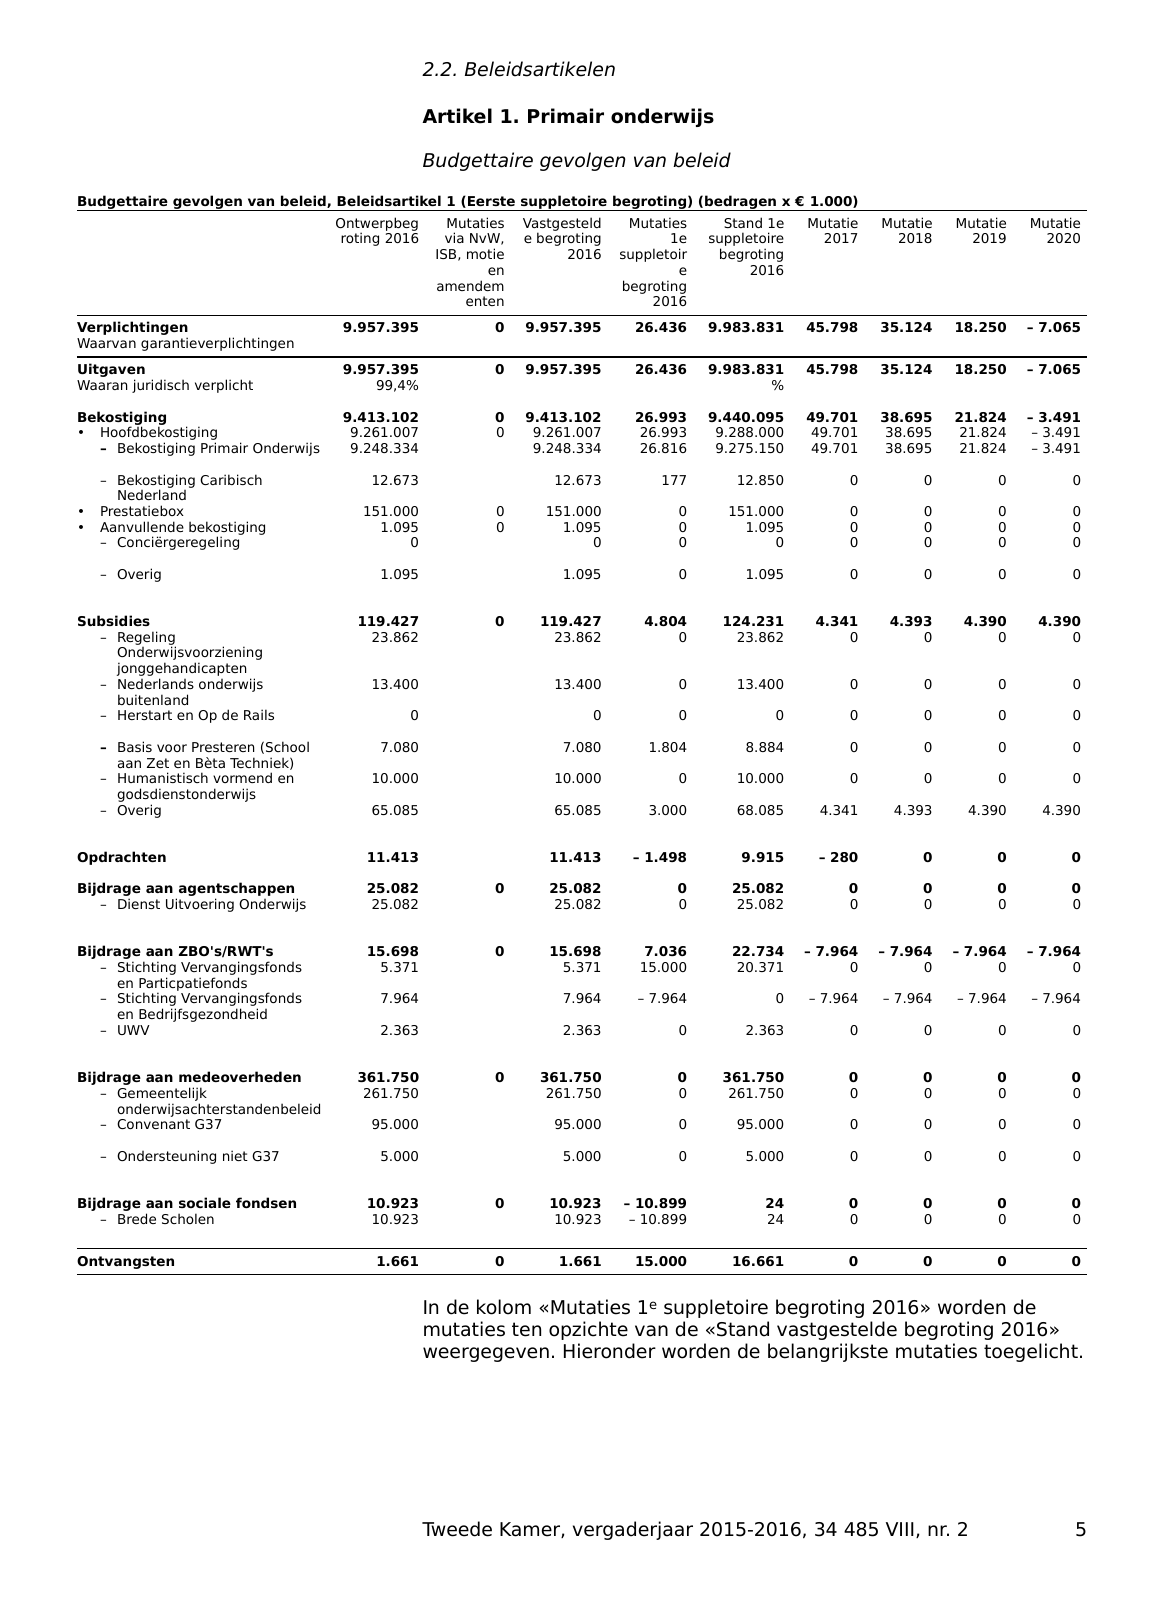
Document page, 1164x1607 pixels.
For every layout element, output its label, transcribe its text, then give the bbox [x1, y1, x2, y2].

table_cell [425, 991, 510, 1023]
table_cell 12.673 [510, 472, 607, 504]
table_cell 0 [864, 897, 938, 928]
table_cell 9.275.150 [693, 441, 790, 472]
table_cell 4.390 [938, 803, 1012, 834]
table_cell 9.983.831 [693, 316, 790, 336]
table_cell 0 [1013, 771, 1087, 803]
table_cell [938, 378, 1012, 394]
table_cell 0 [1013, 960, 1087, 991]
table_cell Ontvangsten [77, 1249, 328, 1274]
table_cell 0 [790, 708, 864, 740]
table_cell 0 [1013, 1023, 1087, 1054]
table_cell Bijdrage aan sociale fondsen [77, 1196, 328, 1212]
table_cell 0 [1013, 1070, 1087, 1086]
table_cell Verplichtingen [77, 316, 328, 336]
table_cell [425, 897, 510, 928]
table_cell 1.661 [510, 1249, 607, 1274]
table_cell 0 [425, 316, 510, 336]
table_cell 9.248.334 [510, 441, 607, 472]
table_cell Convenant G37 [111, 1117, 328, 1149]
table_cell 1.095 [328, 567, 425, 598]
table_cell [693, 394, 790, 409]
table_cell 0 [864, 677, 938, 708]
table_cell 0 [864, 567, 938, 598]
table_cell Gemeentelijk onderwijsachterstandenbeleid [111, 1086, 328, 1117]
table_header Budgettaire gevolgen van beleid, Beleidsartikel 1 (Eerste suppletoire begroting) (bedragen x € 1.000) [77, 194, 1087, 210]
table_cell 0 [1013, 740, 1087, 771]
table_cell 0 [938, 1023, 1012, 1054]
table_cell [77, 1086, 94, 1117]
table_cell 0 [425, 1196, 510, 1212]
table_cell 0 [425, 944, 510, 960]
table_cell 119.427 [510, 614, 607, 629]
table_cell Bekostiging Primair Onderwijs [111, 441, 328, 472]
table_cell 0 [607, 1023, 693, 1054]
table_cell [693, 598, 790, 614]
table_cell 38.695 [864, 409, 938, 425]
table_cell 25.082 [693, 881, 790, 897]
table_cell 38.695 [864, 441, 938, 472]
table_cell [938, 929, 1012, 944]
table_cell [1013, 1180, 1087, 1196]
table_cell [94, 929, 111, 944]
table_cell – [94, 1149, 111, 1180]
table_cell 0 [425, 1249, 510, 1274]
table_cell [425, 1149, 510, 1180]
table_cell [328, 866, 425, 881]
table_cell 15.000 [607, 1249, 693, 1274]
table_cell 0 [607, 708, 693, 740]
table_cell 23.862 [328, 630, 425, 677]
table_cell [864, 1180, 938, 1196]
table_cell 68.085 [693, 803, 790, 834]
table_cell [425, 771, 510, 803]
table_cell 119.427 [328, 614, 425, 629]
table_cell Stand 1e suppletoire begroting 2016 [693, 211, 790, 314]
table_cell Bijdrage aan ZBO's/RWT's [77, 944, 328, 960]
table_cell [425, 1212, 510, 1248]
table_cell – 3.491 [1013, 409, 1087, 425]
table_cell 0 [864, 520, 938, 535]
table_cell 0 [1013, 708, 1087, 740]
table_cell [938, 336, 1012, 356]
table_cell – 7.964 [790, 944, 864, 960]
table_cell 0 [1013, 1149, 1087, 1180]
table_cell 0 [425, 409, 510, 425]
table_cell [607, 598, 693, 614]
table_cell 9.957.395 [510, 358, 607, 378]
table_cell Mutatie 2020 [1013, 211, 1087, 314]
table_cell [790, 1054, 864, 1070]
table_cell 0 [864, 960, 938, 991]
table_cell [1013, 1054, 1087, 1070]
table_cell 0 [1013, 567, 1087, 598]
table_cell [1013, 834, 1087, 850]
table_cell 0 [938, 504, 1012, 519]
table_cell 5.371 [510, 960, 607, 991]
table_cell 24 [693, 1212, 790, 1248]
table_cell 0 [693, 535, 790, 567]
table_cell Mutatie 2017 [790, 211, 864, 314]
table_cell 4.393 [864, 614, 938, 629]
table_cell [607, 866, 693, 881]
table_cell 0 [864, 535, 938, 567]
table_cell [693, 1180, 790, 1196]
table_cell – [94, 677, 111, 708]
table_cell [111, 929, 328, 944]
table_cell 0 [938, 630, 1012, 677]
table_cell [607, 336, 693, 356]
table_cell [938, 1054, 1012, 1070]
table_cell [607, 378, 693, 394]
table_cell 9.413.102 [510, 409, 607, 425]
table_cell [425, 441, 510, 472]
table_cell 45.798 [790, 358, 864, 378]
table_cell 0 [1013, 535, 1087, 567]
table_cell 0 [1013, 1249, 1087, 1274]
table_cell [510, 394, 607, 409]
table_cell – [94, 771, 111, 803]
table_cell 38.695 [864, 425, 938, 441]
table_cell 0 [938, 472, 1012, 504]
subtitle Budgettaire gevolgen van beleid [422, 150, 1087, 172]
table_cell [77, 1180, 94, 1196]
table_cell 0 [607, 1149, 693, 1180]
table_cell 0 [1013, 1212, 1087, 1248]
table_cell Waarvan garantieverplichtingen [77, 336, 328, 356]
table_cell 0 [1013, 472, 1087, 504]
table_cell 2.363 [510, 1023, 607, 1054]
table_cell Stichting Vervangingsfonds en Particpatiefonds [111, 960, 328, 991]
table_cell 15.698 [328, 944, 425, 960]
table_cell 0 [425, 881, 510, 897]
table_cell [94, 394, 111, 409]
table_cell 1.095 [693, 567, 790, 598]
table_cell [425, 1117, 510, 1149]
table_cell 177 [607, 472, 693, 504]
table_cell [790, 394, 864, 409]
table_cell 0 [1013, 850, 1087, 866]
table_cell 13.400 [328, 677, 425, 708]
table_cell Waaran juridisch verplicht [77, 378, 328, 394]
table_cell [77, 1149, 94, 1180]
table_cell [94, 211, 111, 314]
table_cell – [94, 740, 111, 771]
table_cell [94, 598, 111, 614]
table_cell 0 [938, 520, 1012, 535]
table_cell 5.000 [328, 1149, 425, 1180]
table_cell [607, 929, 693, 944]
table_cell [1013, 598, 1087, 614]
table_cell Conciërgeregeling [111, 535, 328, 567]
table_cell 0 [1013, 1196, 1087, 1212]
table_cell 4.341 [790, 614, 864, 629]
table_cell 9.261.007 [510, 425, 607, 441]
table_cell [328, 598, 425, 614]
table_cell 0 [790, 881, 864, 897]
table_cell [938, 866, 1012, 881]
table_cell 11.413 [328, 850, 425, 866]
table_cell [693, 336, 790, 356]
table_cell 0 [1013, 520, 1087, 535]
table_cell 0 [1013, 897, 1087, 928]
table_cell Opdrachten [77, 850, 328, 866]
table_cell [77, 211, 94, 314]
table_cell – [94, 803, 111, 834]
table_cell Mutaties 1e suppletoire begroting 2016 [607, 211, 693, 314]
table_cell 0 [938, 881, 1012, 897]
table_cell 10.923 [328, 1196, 425, 1212]
table_cell [77, 708, 94, 740]
table_cell 18.250 [938, 358, 1012, 378]
table_cell – [94, 1117, 111, 1149]
table_cell 65.085 [328, 803, 425, 834]
table_cell • [77, 504, 94, 519]
table_cell – 7.964 [790, 991, 864, 1023]
table_cell 9.957.395 [328, 358, 425, 378]
table_cell [1013, 336, 1087, 356]
table_cell 1.095 [693, 520, 790, 535]
table_cell [425, 1180, 510, 1196]
table_cell [77, 866, 94, 881]
table_cell 0 [864, 740, 938, 771]
table_cell [77, 1023, 94, 1054]
table_cell 21.824 [938, 425, 1012, 441]
table_cell [328, 336, 425, 356]
table_cell 16.661 [693, 1249, 790, 1274]
table_cell [425, 1086, 510, 1117]
table_cell 0 [864, 1086, 938, 1117]
table_cell 7.080 [328, 740, 425, 771]
table_cell 25.082 [328, 881, 425, 897]
table_cell [693, 929, 790, 944]
table_cell Prestatiebox [94, 504, 328, 519]
table_cell 9.983.831 [693, 358, 790, 378]
table_cell – 7.964 [864, 944, 938, 960]
table_cell 0 [607, 520, 693, 535]
table_cell 1.095 [328, 520, 425, 535]
table_cell 0 [938, 897, 1012, 928]
table_cell 0 [607, 1117, 693, 1149]
table_cell [790, 1180, 864, 1196]
table_cell [1013, 929, 1087, 944]
table_cell [328, 834, 425, 850]
table_cell 15.000 [607, 960, 693, 991]
table_cell 0 [1013, 881, 1087, 897]
table_cell [693, 1054, 790, 1070]
table_cell 2.363 [328, 1023, 425, 1054]
table_cell 26.436 [607, 358, 693, 378]
table_cell Humanistisch vormend en godsdienstonderwijs [111, 771, 328, 803]
table_cell 0 [607, 1070, 693, 1086]
table_cell – [94, 708, 111, 740]
table_cell – 280 [790, 850, 864, 866]
table_cell 23.862 [693, 630, 790, 677]
table_cell 9.957.395 [328, 316, 425, 336]
table_cell [864, 394, 938, 409]
table_cell [938, 598, 1012, 614]
table_cell Vastgestelde begroting 2016 [510, 211, 607, 314]
table_cell [425, 803, 510, 834]
table_cell [111, 866, 328, 881]
table_cell 1.095 [510, 567, 607, 598]
table_cell 0 [607, 630, 693, 677]
table_cell 0 [790, 567, 864, 598]
table_cell 0 [790, 897, 864, 928]
table_cell 24 [693, 1196, 790, 1212]
table_cell [790, 336, 864, 356]
table_cell 9.261.007 [328, 425, 425, 441]
table_cell [790, 834, 864, 850]
table_cell 0 [328, 535, 425, 567]
table_cell [938, 834, 1012, 850]
table_cell [425, 866, 510, 881]
table_cell – [94, 1212, 111, 1248]
table_cell 0 [607, 567, 693, 598]
subtitle Artikel 1. Primair onderwijs [422, 106, 1087, 128]
table_cell 26.993 [607, 425, 693, 441]
table_cell 0 [938, 1086, 1012, 1117]
table_cell 7.036 [607, 944, 693, 960]
table_cell 4.804 [607, 614, 693, 629]
table_cell 0 [864, 1196, 938, 1212]
table_cell [425, 677, 510, 708]
table_cell [790, 866, 864, 881]
table_cell 0 [938, 708, 1012, 740]
table_cell 0 [425, 614, 510, 629]
table_cell 11.413 [510, 850, 607, 866]
table_cell 124.231 [693, 614, 790, 629]
table_cell 0 [1013, 504, 1087, 519]
table_cell [77, 441, 94, 472]
table_cell [77, 1212, 94, 1248]
table_cell [510, 598, 607, 614]
table_cell – [94, 1023, 111, 1054]
table_cell 10.000 [328, 771, 425, 803]
table_cell 0 [607, 897, 693, 928]
table_cell – 3.491 [1013, 441, 1087, 472]
table_cell 0 [510, 535, 607, 567]
table_cell Overig [111, 803, 328, 834]
table_cell [77, 803, 94, 834]
table_cell 12.850 [693, 472, 790, 504]
table_cell 4.390 [1013, 803, 1087, 834]
table_cell [77, 472, 94, 504]
table_cell [94, 1054, 111, 1070]
table_cell – 7.065 [1013, 358, 1087, 378]
table_cell 99,4% [328, 378, 425, 394]
table_cell [77, 535, 94, 567]
table_cell 0 [607, 677, 693, 708]
table_cell Stichting Vervangingsfonds en Bedrijfsgezondheid [111, 991, 328, 1023]
table_cell 0 [693, 991, 790, 1023]
table_cell 13.400 [693, 677, 790, 708]
table_cell [510, 336, 607, 356]
table_cell 10.000 [693, 771, 790, 803]
table_cell 7.964 [328, 991, 425, 1023]
table_cell 0 [1013, 630, 1087, 677]
table_cell [77, 960, 94, 991]
table_cell 1.095 [510, 520, 607, 535]
table_cell [938, 394, 1012, 409]
table_cell Brede Scholen [111, 1212, 328, 1248]
table_cell [425, 394, 510, 409]
table_cell 261.750 [693, 1086, 790, 1117]
table_cell Regeling Onderwijsvoorziening jonggehandicapten [111, 630, 328, 677]
table_cell [790, 598, 864, 614]
table_cell 0 [607, 1086, 693, 1117]
table_cell 23.862 [510, 630, 607, 677]
table_cell [864, 336, 938, 356]
table_cell 4.341 [790, 803, 864, 834]
table_cell 4.393 [864, 803, 938, 834]
table_cell 361.750 [510, 1070, 607, 1086]
table_cell 49.701 [790, 441, 864, 472]
table_cell [864, 834, 938, 850]
table_cell 0 [790, 520, 864, 535]
table_cell Uitgaven [77, 358, 328, 378]
table_cell 9.440.095 [693, 409, 790, 425]
table_cell 0 [790, 960, 864, 991]
table_cell Dienst Uitvoering Onderwijs [111, 897, 328, 928]
table_cell 7.964 [510, 991, 607, 1023]
table_cell [94, 866, 111, 881]
table_cell [77, 834, 94, 850]
table_cell – [94, 897, 111, 928]
table_cell Mutaties via NvW, ISB, motie en amendementen [425, 211, 510, 314]
table_cell 0 [790, 472, 864, 504]
table_cell 25.082 [693, 897, 790, 928]
table_cell – 7.964 [938, 991, 1012, 1023]
table_cell [607, 394, 693, 409]
table_cell Mutatie 2019 [938, 211, 1012, 314]
table_cell 0 [864, 1249, 938, 1274]
table_cell [790, 929, 864, 944]
table_cell 0 [790, 1023, 864, 1054]
table_cell 0 [425, 358, 510, 378]
table_cell 0 [938, 1117, 1012, 1149]
table_cell [510, 834, 607, 850]
table_cell [864, 378, 938, 394]
table_cell [328, 1180, 425, 1196]
table_cell 0 [790, 1249, 864, 1274]
table_cell 0 [1013, 1086, 1087, 1117]
table_cell 95.000 [510, 1117, 607, 1149]
table_cell [77, 677, 94, 708]
table_cell Hoofdbekostiging [94, 425, 328, 441]
table_cell [77, 991, 94, 1023]
table_cell [94, 1180, 111, 1196]
table_cell [425, 535, 510, 567]
table_cell [1013, 866, 1087, 881]
table_cell [864, 866, 938, 881]
table_cell [425, 336, 510, 356]
table_cell Herstart en Op de Rails [111, 708, 328, 740]
table_cell 0 [607, 771, 693, 803]
table_cell 95.000 [693, 1117, 790, 1149]
table_cell 261.750 [510, 1086, 607, 1117]
table_cell • [77, 520, 94, 535]
table_cell [111, 211, 328, 314]
table_cell 0 [790, 1117, 864, 1149]
table_cell 0 [607, 881, 693, 897]
table_cell 0 [328, 708, 425, 740]
table_cell 49.701 [790, 425, 864, 441]
table_cell [510, 929, 607, 944]
table_cell 4.390 [1013, 614, 1087, 629]
table_cell 0 [938, 567, 1012, 598]
table_cell 20.371 [693, 960, 790, 991]
table_cell 0 [790, 504, 864, 519]
table_cell 1.661 [328, 1249, 425, 1274]
table_cell 0 [938, 1196, 1012, 1212]
table_cell 0 [790, 630, 864, 677]
table_cell 18.250 [938, 316, 1012, 336]
table_cell 0 [425, 1070, 510, 1086]
table_cell 0 [938, 960, 1012, 991]
table_cell [77, 630, 94, 677]
table_cell 361.750 [328, 1070, 425, 1086]
table_cell 0 [790, 1196, 864, 1212]
table_cell 0 [864, 504, 938, 519]
table_cell – 7.964 [864, 991, 938, 1023]
table_cell 9.288.000 [693, 425, 790, 441]
table_cell 0 [938, 850, 1012, 866]
table_cell [111, 598, 328, 614]
table_cell Ontwerpbegroting 2016 [328, 211, 425, 314]
table_cell [864, 1054, 938, 1070]
table_cell 261.750 [328, 1086, 425, 1117]
table_cell [693, 834, 790, 850]
table_cell – [94, 991, 111, 1023]
table_cell [425, 378, 510, 394]
table_cell [425, 740, 510, 771]
table_cell Bijdrage aan agentschappen [77, 881, 328, 897]
table_cell – [94, 567, 111, 598]
table_cell – 7.964 [1013, 991, 1087, 1023]
table_cell [77, 897, 94, 928]
table_cell Subsidies [77, 614, 328, 629]
table_cell [77, 394, 94, 409]
table_cell [864, 598, 938, 614]
table_cell Ondersteuning niet G37 [111, 1149, 328, 1180]
table_cell 9.957.395 [510, 316, 607, 336]
table_cell [607, 834, 693, 850]
table_cell Bijdrage aan medeoverheden [77, 1070, 328, 1086]
table_cell 10.923 [510, 1196, 607, 1212]
table_cell 10.923 [328, 1212, 425, 1248]
table_cell 8.884 [693, 740, 790, 771]
table_cell 0 [864, 771, 938, 803]
table_cell Bekostiging Caribisch Nederland [111, 472, 328, 504]
table_cell 0 [425, 425, 510, 441]
table_cell 151.000 [328, 504, 425, 519]
table_cell [938, 1180, 1012, 1196]
table_cell – 7.964 [1013, 944, 1087, 960]
table_cell 35.124 [864, 316, 938, 336]
table_cell 25.082 [510, 881, 607, 897]
table_cell Basis voor Presteren (School aan Zet en Bèta Techniek) [111, 740, 328, 771]
table_cell • [77, 425, 94, 441]
table_cell 0 [790, 677, 864, 708]
table_cell – 7.964 [607, 991, 693, 1023]
table_cell 0 [790, 1070, 864, 1086]
table_cell 25.082 [510, 897, 607, 928]
table_cell Overig [111, 567, 328, 598]
table_cell 0 [938, 1070, 1012, 1086]
table_cell [328, 929, 425, 944]
table_cell – 3.491 [1013, 425, 1087, 441]
table_cell 49.701 [790, 409, 864, 425]
table_cell [425, 472, 510, 504]
table_cell [790, 378, 864, 394]
table_cell [425, 960, 510, 991]
table_cell [111, 1054, 328, 1070]
table_cell 26.816 [607, 441, 693, 472]
table_cell 0 [790, 535, 864, 567]
table_cell [94, 834, 111, 850]
table_cell Nederlands onderwijs buitenland [111, 677, 328, 708]
table_cell 10.923 [510, 1212, 607, 1248]
table_cell – [94, 535, 111, 567]
table_cell 0 [864, 1023, 938, 1054]
table_cell 0 [864, 1070, 938, 1086]
table_cell [328, 1054, 425, 1070]
table_cell [425, 1054, 510, 1070]
table_cell [111, 394, 328, 409]
table_cell – [94, 472, 111, 504]
table_cell 13.400 [510, 677, 607, 708]
table_cell 0 [864, 881, 938, 897]
table_cell 10.000 [510, 771, 607, 803]
table_cell 15.698 [510, 944, 607, 960]
table_cell [607, 1054, 693, 1070]
table_cell 95.000 [328, 1117, 425, 1149]
table_cell 0 [938, 740, 1012, 771]
table_cell – 1.498 [607, 850, 693, 866]
table_cell [425, 834, 510, 850]
table_cell 0 [607, 535, 693, 567]
table_cell 0 [790, 1149, 864, 1180]
table_cell – [94, 1086, 111, 1117]
table_cell 0 [864, 630, 938, 677]
table_cell [77, 1117, 94, 1149]
table_cell 151.000 [510, 504, 607, 519]
table_cell 0 [938, 535, 1012, 567]
table_cell – [94, 441, 111, 472]
table_cell 3.000 [607, 803, 693, 834]
table_cell 7.080 [510, 740, 607, 771]
table_cell [425, 1023, 510, 1054]
table_cell [510, 1180, 607, 1196]
table_cell 0 [790, 771, 864, 803]
table_cell 0 [938, 1149, 1012, 1180]
table_cell [510, 378, 607, 394]
table_cell [77, 929, 94, 944]
table_cell 0 [938, 1249, 1012, 1274]
table_cell – 10.899 [607, 1196, 693, 1212]
table_cell [510, 1054, 607, 1070]
table_cell [425, 708, 510, 740]
table_cell 5.371 [328, 960, 425, 991]
table_cell 361.750 [693, 1070, 790, 1086]
table_cell Bekostiging [77, 409, 328, 425]
table_cell [864, 929, 938, 944]
table_cell 45.798 [790, 316, 864, 336]
table_cell 0 [693, 708, 790, 740]
table_cell 9.413.102 [328, 409, 425, 425]
table_cell 2.363 [693, 1023, 790, 1054]
table_cell [77, 771, 94, 803]
table_cell [1013, 378, 1087, 394]
table_cell 0 [425, 520, 510, 535]
table_cell 0 [1013, 1117, 1087, 1149]
table_cell Aanvullende bekostiging [94, 520, 328, 535]
table_cell [111, 834, 328, 850]
table_cell 0 [938, 771, 1012, 803]
table_cell 0 [864, 472, 938, 504]
table_cell 35.124 [864, 358, 938, 378]
table_cell [510, 866, 607, 881]
subtitle 2.2. Beleidsartikelen [422, 59, 1087, 81]
table_cell UWV [111, 1023, 328, 1054]
table_cell % [693, 378, 790, 394]
table_cell 0 [425, 504, 510, 519]
table_cell 25.082 [328, 897, 425, 928]
table_cell 12.673 [328, 472, 425, 504]
table_cell [425, 929, 510, 944]
table_cell 0 [864, 708, 938, 740]
text In de kolom «Mutaties 1e suppletoire begroting 2016» worden de mutaties ten opzichte van de «Stand vastgestelde begroting 2016» weergegeven. Hieronder worden de belangrijkste mutaties toegelicht. [422, 1297, 1087, 1363]
table_cell 5.000 [510, 1149, 607, 1180]
table_cell [77, 1054, 94, 1070]
table_cell 0 [938, 677, 1012, 708]
table_cell [693, 866, 790, 881]
table_cell [425, 598, 510, 614]
table_cell 1.804 [607, 740, 693, 771]
table_cell [425, 630, 510, 677]
table_cell [425, 850, 510, 866]
table_cell 9.248.334 [328, 441, 425, 472]
table_cell – 10.899 [607, 1212, 693, 1248]
table_cell 65.085 [510, 803, 607, 834]
table_cell 0 [864, 1117, 938, 1149]
table_cell 0 [790, 1212, 864, 1248]
table_cell 0 [864, 1149, 938, 1180]
table_cell 5.000 [693, 1149, 790, 1180]
table_cell 9.915 [693, 850, 790, 866]
table_cell Mutatie 2018 [864, 211, 938, 314]
table_cell [111, 1180, 328, 1196]
table_cell 0 [864, 850, 938, 866]
table_cell – 7.065 [1013, 316, 1087, 336]
table_cell 0 [510, 708, 607, 740]
table_cell 22.734 [693, 944, 790, 960]
table_cell [607, 1180, 693, 1196]
table_cell 0 [790, 1086, 864, 1117]
table_cell 0 [607, 504, 693, 519]
table_cell [1013, 394, 1087, 409]
table_cell 21.824 [938, 441, 1012, 472]
table_cell [77, 598, 94, 614]
table_cell [425, 567, 510, 598]
table_cell 26.436 [607, 316, 693, 336]
table_cell 0 [938, 1212, 1012, 1248]
table_cell [77, 740, 94, 771]
table_cell 0 [790, 740, 864, 771]
table_cell 4.390 [938, 614, 1012, 629]
table_cell 26.993 [607, 409, 693, 425]
table_cell – [94, 630, 111, 677]
table_cell [328, 394, 425, 409]
table_cell 21.824 [938, 409, 1012, 425]
table_cell 0 [1013, 677, 1087, 708]
table_cell – [94, 960, 111, 991]
table_cell 151.000 [693, 504, 790, 519]
table_cell 0 [864, 1212, 938, 1248]
table_cell [77, 567, 94, 598]
table_cell – 7.964 [938, 944, 1012, 960]
